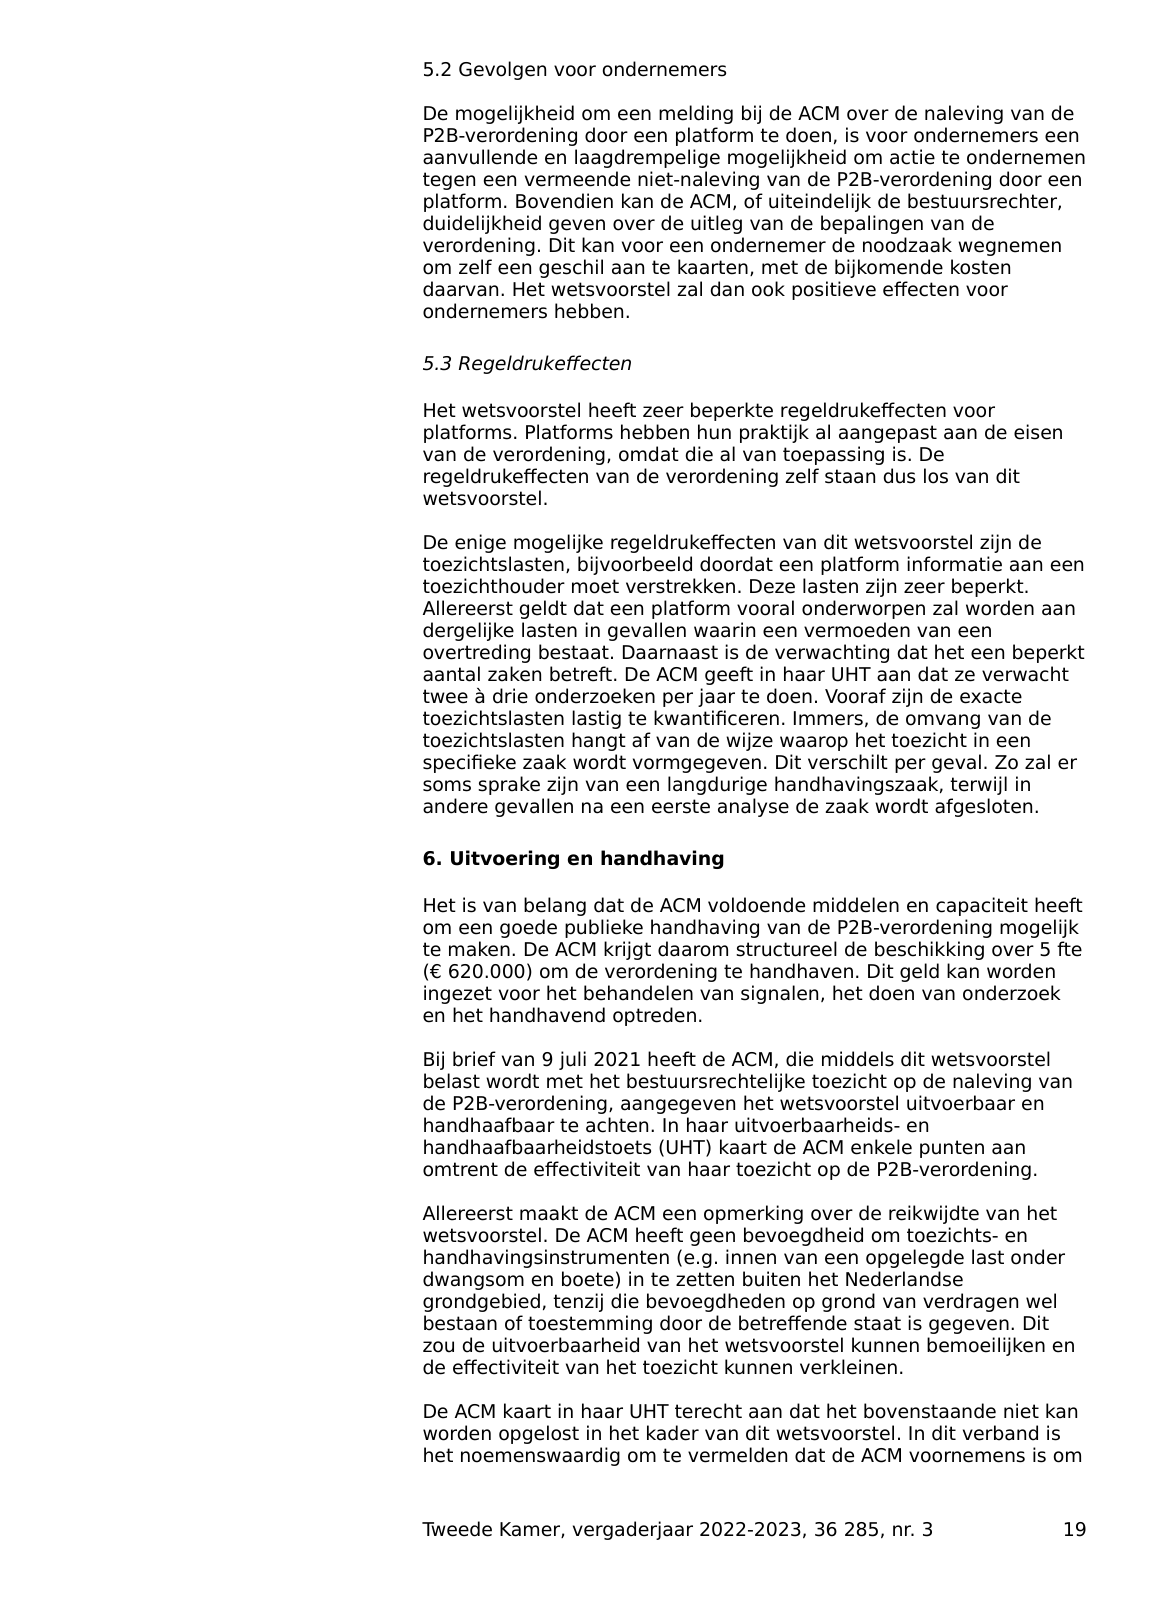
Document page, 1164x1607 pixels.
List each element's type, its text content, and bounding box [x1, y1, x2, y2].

text Het wetsvoorstel heeft zeer beperkte regeldrukeffecten voor platforms. Platforms hebben hun praktijk al aangepast aan de eisen van de verordening, omdat die al van toepassing is. De regeldrukeffecten van de verordening zelf staan dus los van dit wetsvoorstel. [422, 400, 1087, 510]
subtitle 6. Uitvoering en handhaving [422, 848, 1087, 870]
text 5.2 Gevolgen voor ondernemers [422, 59, 1087, 81]
text Bij brief van 9 juli 2021 heeft de ACM, die middels dit wetsvoorstel belast wordt met het bestuursrechtelijke toezicht op de naleving van de P2B-verordening, aangegeven het wetsvoorstel uitvoerbaar en handhaafbaar te achten. In haar uitvoerbaarheids- en handhaafbaarheidstoets (UHT) kaart de ACM enkele punten aan omtrent de effectiviteit van haar toezicht op de P2B-verordening. [422, 1049, 1087, 1181]
text Allereerst maakt de ACM een opmerking over de reikwijdte van het wetsvoorstel. De ACM heeft geen bevoegdheid om toezichts- en handhavingsinstrumenten (e.g. innen van een opgelegde last onder dwangsom en boete) in te zetten buiten het Nederlandse grondgebied, tenzij die bevoegdheden op grond van verdragen wel bestaan of toestemming door de betreffende staat is gegeven. Dit zou de uitvoerbaarheid van het wetsvoorstel kunnen bemoeilijken en de effectiviteit van het toezicht kunnen verkleinen. [422, 1203, 1087, 1379]
text De enige mogelijke regeldrukeffecten van dit wetsvoorstel zijn de toezichtslasten, bijvoorbeeld doordat een platform informatie aan een toezichthouder moet verstrekken. Deze lasten zijn zeer beperkt. Allereerst geldt dat een platform vooral onderworpen zal worden aan dergelijke lasten in gevallen waarin een vermoeden van een overtreding bestaat. Daarnaast is de verwachting dat het een beperkt aantal zaken betreft. De ACM geeft in haar UHT aan dat ze verwacht twee à drie onderzoeken per jaar te doen. Vooraf zijn de exacte toezichtslasten lastig te kwantificeren. Immers, de omvang van de toezichtslasten hangt af van de wijze waarop het toezicht in een specifieke zaak wordt vormgegeven. Dit verschilt per geval. Zo zal er soms sprake zijn van een langdurige handhavingszaak, terwijl in andere gevallen na een eerste analyse de zaak wordt afgesloten. [422, 532, 1087, 818]
text De mogelijkheid om een melding bij de ACM over de naleving van de P2B-verordening door een platform te doen, is voor ondernemers een aanvullende en laagdrempelige mogelijkheid om actie te ondernemen tegen een vermeende niet-naleving van de P2B-verordening door een platform. Bovendien kan de ACM, of uiteindelijk de bestuursrechter, duidelijkheid geven over de uitleg van de bepalingen van de verordening. Dit kan voor een ondernemer de noodzaak wegnemen om zelf een geschil aan te kaarten, met de bijkomende kosten daarvan. Het wetsvoorstel zal dan ook positieve effecten voor ondernemers hebben. [422, 103, 1087, 323]
text De ACM kaart in haar UHT terecht aan dat het bovenstaande niet kan worden opgelost in het kader van dit wetsvoorstel. In dit verband is het noemenswaardig om te vermelden dat de ACM voornemens is om [422, 1401, 1087, 1467]
text Het is van belang dat de ACM voldoende middelen en capaciteit heeft om een goede publieke handhaving van de P2B-verordening mogelijk te maken. De ACM krijgt daarom structureel de beschikking over 5 fte (€ 620.000) om de verordening te handhaven. Dit geld kan worden ingezet voor het behandelen van signalen, het doen van onderzoek en het handhavend optreden. [422, 895, 1087, 1027]
subtitle 5.3 Regeldrukeffecten [422, 353, 1087, 375]
